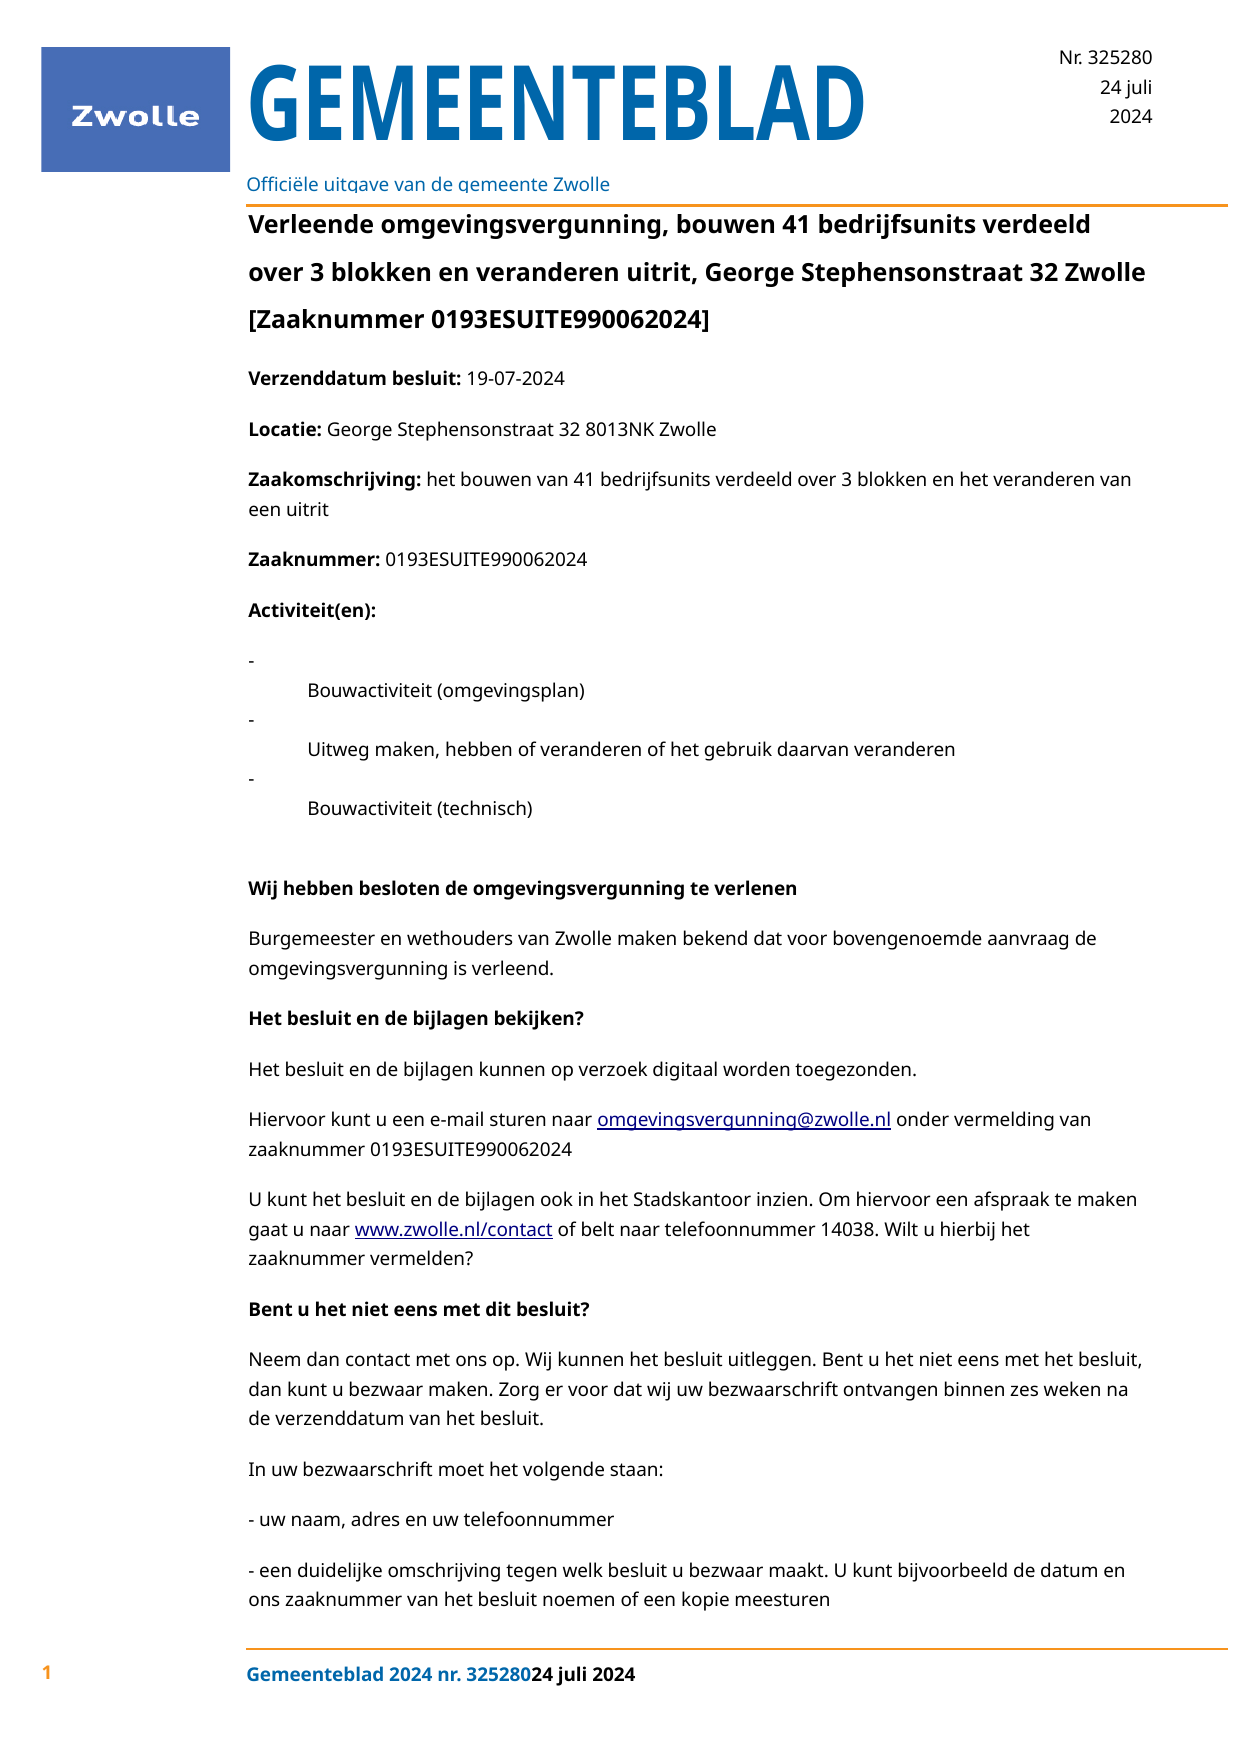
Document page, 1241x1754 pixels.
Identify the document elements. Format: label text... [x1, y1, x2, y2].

text Burgemeester en wethouders van Zwolle maken bekend dat voor bovengenoemde aanvraag de omgevingsvergunning is verleend. [248, 926, 1152, 981]
text Hiervoor kunt u een e-mail sturen naar omgevingsvergunning@zwolle.nl onder vermelding van zaaknummer 0193ESUITE990062024 [248, 1106, 1152, 1162]
list Bouwactiviteit (omgevingsplan) [248, 677, 1152, 702]
text Neem dan contact met ons op. Wij kunnen het besluit uitleggen. Bent u het niet eens met het besluit, dan kunt u bezwaar maken. Zorg er voor dat wij uw bezwaarschrift ontvangen binnen zes weken na de verzenddatum van het besluit. [248, 1346, 1152, 1431]
text Het besluit en de bijlagen bekijken? [248, 1006, 1152, 1031]
text Het besluit en de bijlagen kunnen op verzoek digitaal worden toegezonden. [248, 1056, 1152, 1082]
text Zaakomschrijving: het bouwen van 41 bedrijfsunits verdeeld over 3 blokken en het veranderen van een uitrit [248, 466, 1152, 522]
text Bent u het niet eens met dit besluit? [248, 1296, 1152, 1322]
list Bouwactiviteit (technisch) [248, 795, 1152, 821]
text Locatie: George Stephensonstraat 32 8013NK Zwolle [248, 416, 1152, 442]
text In uw bezwaarschrift moet het volgende staan: [248, 1456, 1152, 1482]
picture [41, 47, 231, 172]
text Activiteit(en): [248, 597, 1152, 622]
text - uw naam, adres en uw telefoonnummer [248, 1506, 1152, 1532]
list Uitweg maken, hebben of veranderen of het gebruik daarvan veranderen [248, 736, 1152, 762]
text - een duidelijke omschrijving tegen welk besluit u bezwaar maakt. U kunt bijvoorbeeld de datum en ons zaaknummer van het besluit noemen of een kopie meesturen [248, 1557, 1152, 1612]
text Verzenddatum besluit: 19-07-2024 [248, 366, 1152, 391]
text Wij hebben besloten de omgevingsvergunning te verlenen [248, 875, 1152, 901]
text Verleende omgevingsvergunning, bouwen 41 bedrijfsunits verdeeld over 3 blokken en veranderen uitrit, George Stephensonstraat 32 Zwolle [Zaaknummer 0193ESUITE990062024] [248, 207, 1152, 336]
text Zaaknummer: 0193ESUITE990062024 [248, 546, 1152, 572]
text U kunt het besluit en de bijlagen ook in het Stadskantoor inzien. Om hiervoor een afspraak te maken gaat u naar www.zwolle.nl/contact of belt naar telefoonnummer 14038. Wilt u hierbij het zaaknummer vermelden? [248, 1186, 1152, 1271]
